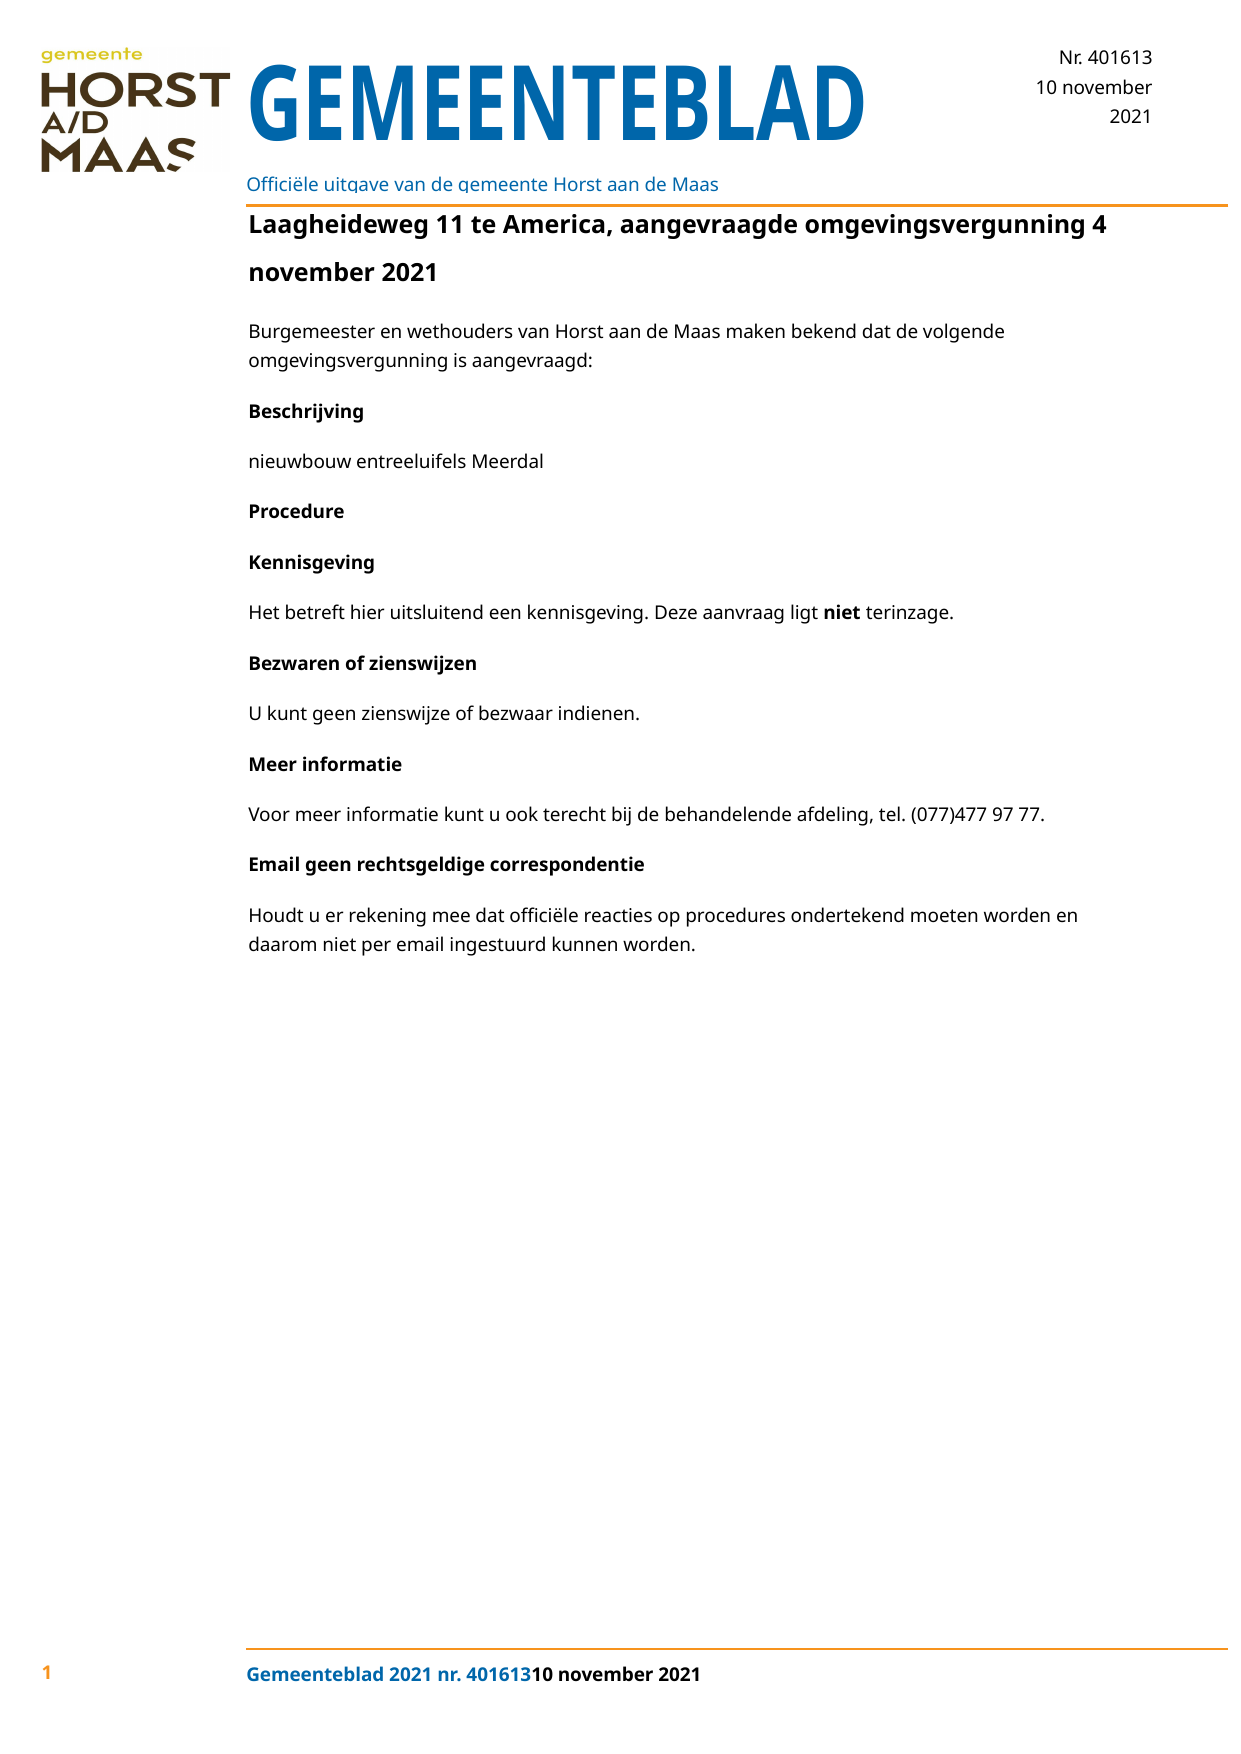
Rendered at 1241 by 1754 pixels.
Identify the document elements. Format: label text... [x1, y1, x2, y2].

text Houdt u er rekening mee dat officiële reacties op procedures ondertekend moeten worden en daarom niet per email ingestuurd kunnen worden. [248, 902, 1152, 957]
text Het betreft hier uitsluitend een kennisgeving. Deze aanvraag ligt niet terinzage. [248, 599, 1152, 625]
text Laagheideweg 11 te America, aangevraagde omgevingsvergunning 4 november 2021 [248, 207, 1152, 288]
picture [41, 47, 231, 172]
text Beschrijving [248, 398, 1152, 424]
text Meer informatie [248, 751, 1152, 777]
text Burgemeester en wethouders van Horst aan de Maas maken bekend dat de volgende omgevingsvergunning is aangevraagd: [248, 318, 1152, 373]
text U kunt geen zienswijze of bezwaar indienen. [248, 700, 1152, 726]
text Voor meer informatie kunt u ook terecht bij de behandelende afdeling, tel. (077)477 97 77. [248, 801, 1152, 827]
text Kennisgeving [248, 549, 1152, 575]
text nieuwbouw entreeluifels Meerdal [248, 448, 1152, 474]
text Email geen rechtsgeldige correspondentie [248, 852, 1152, 877]
text Procedure [248, 499, 1152, 524]
text Bezwaren of zienswijzen [248, 650, 1152, 676]
